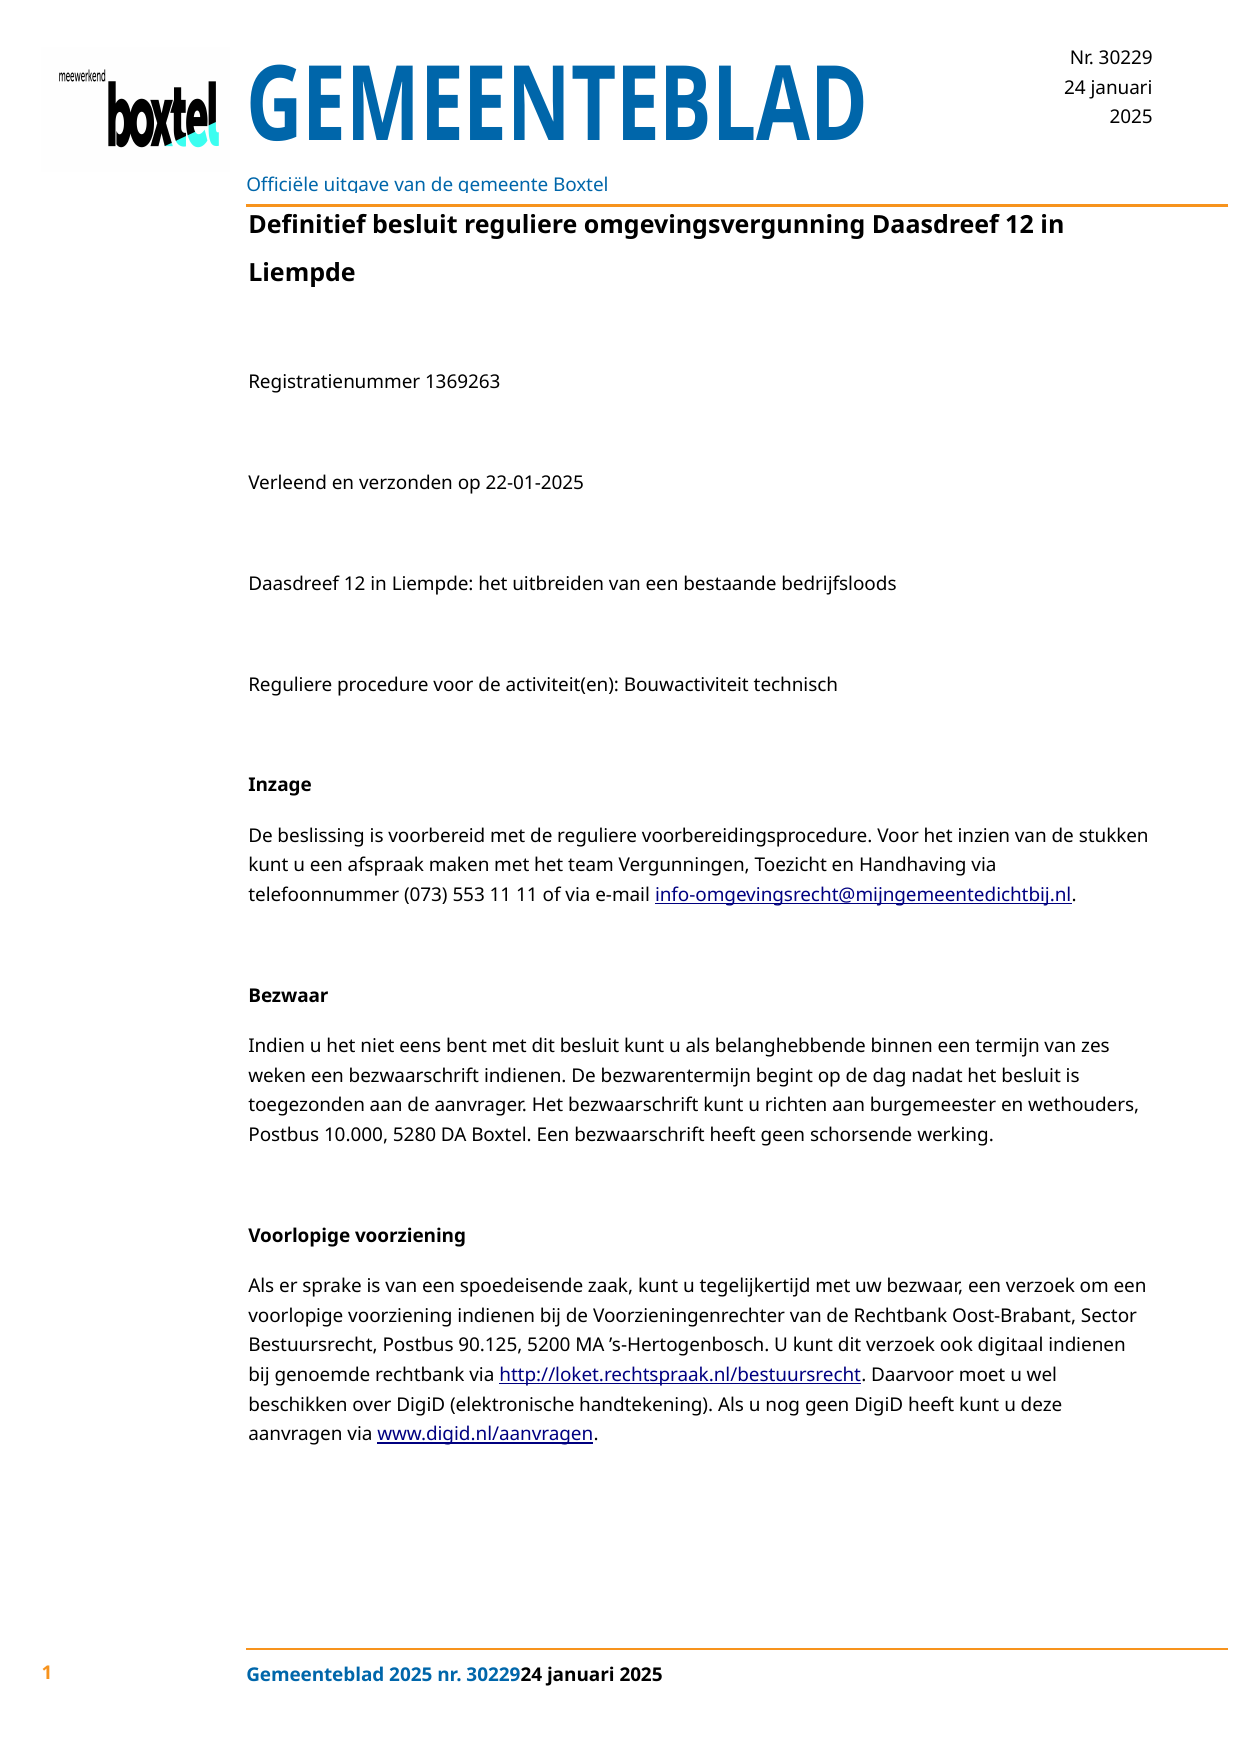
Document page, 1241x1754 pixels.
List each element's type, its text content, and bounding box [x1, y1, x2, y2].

text Indien u het niet eens bent met dit besluit kunt u als belanghebbende binnen een termijn van zes weken een bezwaarschrift indienen. De bezwarentermijn begint op de dag nadat het besluit is toegezonden aan de aanvrager. Het bezwaarschrift kunt u richten aan burgemeester en wethouders, Postbus 10.000, 5280 DA Boxtel. Een bezwaarschrift heeft geen schorsende werking. [248, 1032, 1152, 1147]
text Verleend en verzonden op 22-01-2025 [248, 469, 1152, 495]
picture [41, 47, 231, 172]
text Daasdreef 12 in Liempde: het uitbreiden van een bestaande bedrijfsloods [248, 570, 1152, 596]
text Voorlopige voorziening [248, 1222, 1152, 1248]
text Inzage [248, 772, 1152, 797]
text Definitief besluit reguliere omgevingsvergunning Daasdreef 12 in Liempde [248, 207, 1152, 288]
text Registratienummer 1369263 [248, 368, 1152, 394]
text Reguliere procedure voor de activiteit(en): Bouwactiviteit technisch [248, 671, 1152, 697]
text Als er sprake is van een spoedeisende zaak, kunt u tegelijkertijd met uw bezwaar, een verzoek om een voorlopige voorziening indienen bij de Voorzieningenrechter van de Rechtbank Oost-Brabant, Sector Bestuursrecht, Postbus 90.125, 5200 MA ’s-Hertogenbosch. U kunt dit verzoek ook digitaal indienen bij genoemde rechtbank via http://loket.rechtspraak.nl/bestuursrecht. Daarvoor moet u wel beschikken over DigiD (elektronische handtekening). Als u nog geen DigiD heeft kunt u deze aanvragen via www.digid.nl/aanvragen. [248, 1272, 1152, 1446]
text Bezwaar [248, 982, 1152, 1008]
text De beslissing is voorbereid met de reguliere voorbereidingsprocedure. Voor het inzien van de stukken kunt u een afspraak maken met het team Vergunningen, Toezicht en Handhaving via telefoonnummer (073) 553 11 11 of via e-mail info-omgevingsrecht@mijngemeentedichtbij.nl. [248, 822, 1152, 907]
